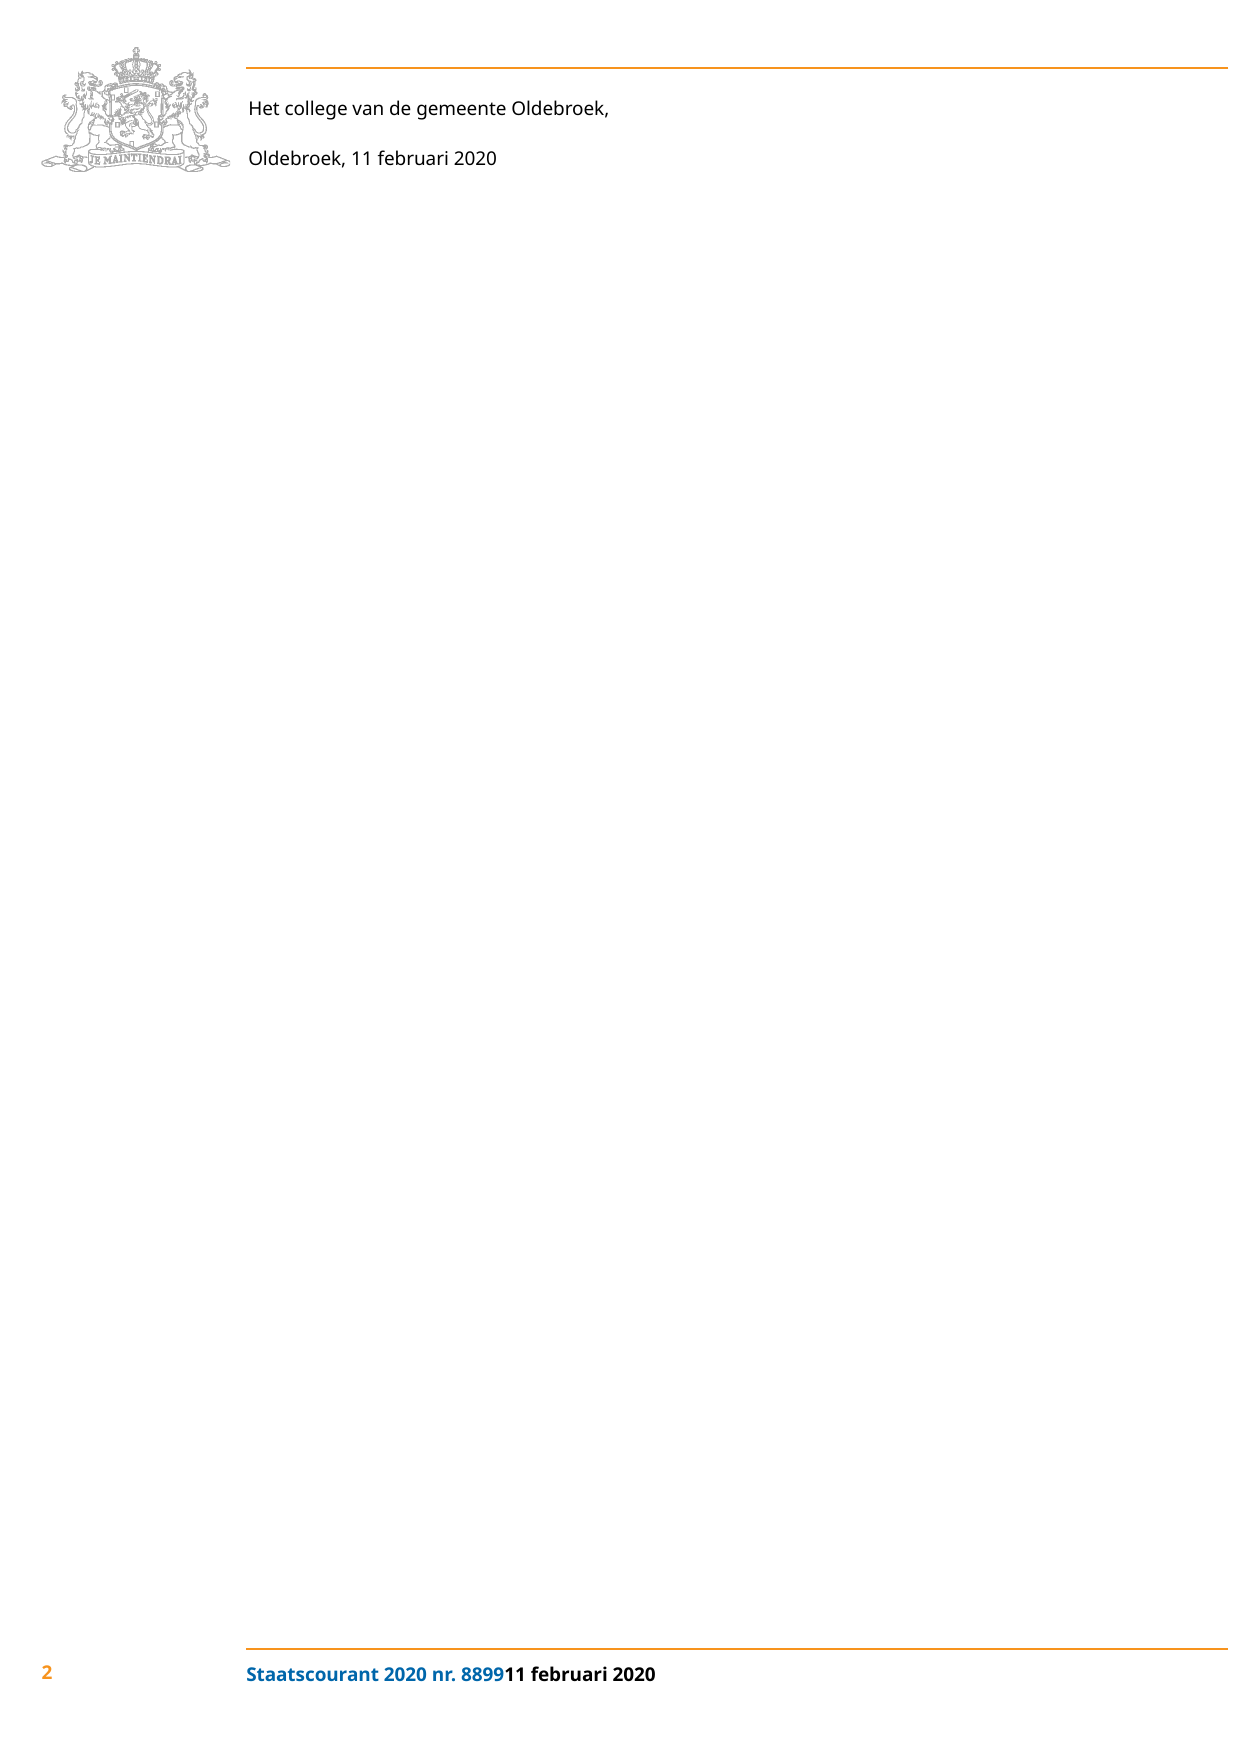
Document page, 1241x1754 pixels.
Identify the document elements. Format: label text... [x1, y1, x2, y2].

picture [41, 47, 231, 172]
text Oldebroek, 11 februari 2020 [248, 145, 1152, 171]
text Het college van de gemeente Oldebroek, [248, 95, 1152, 121]
